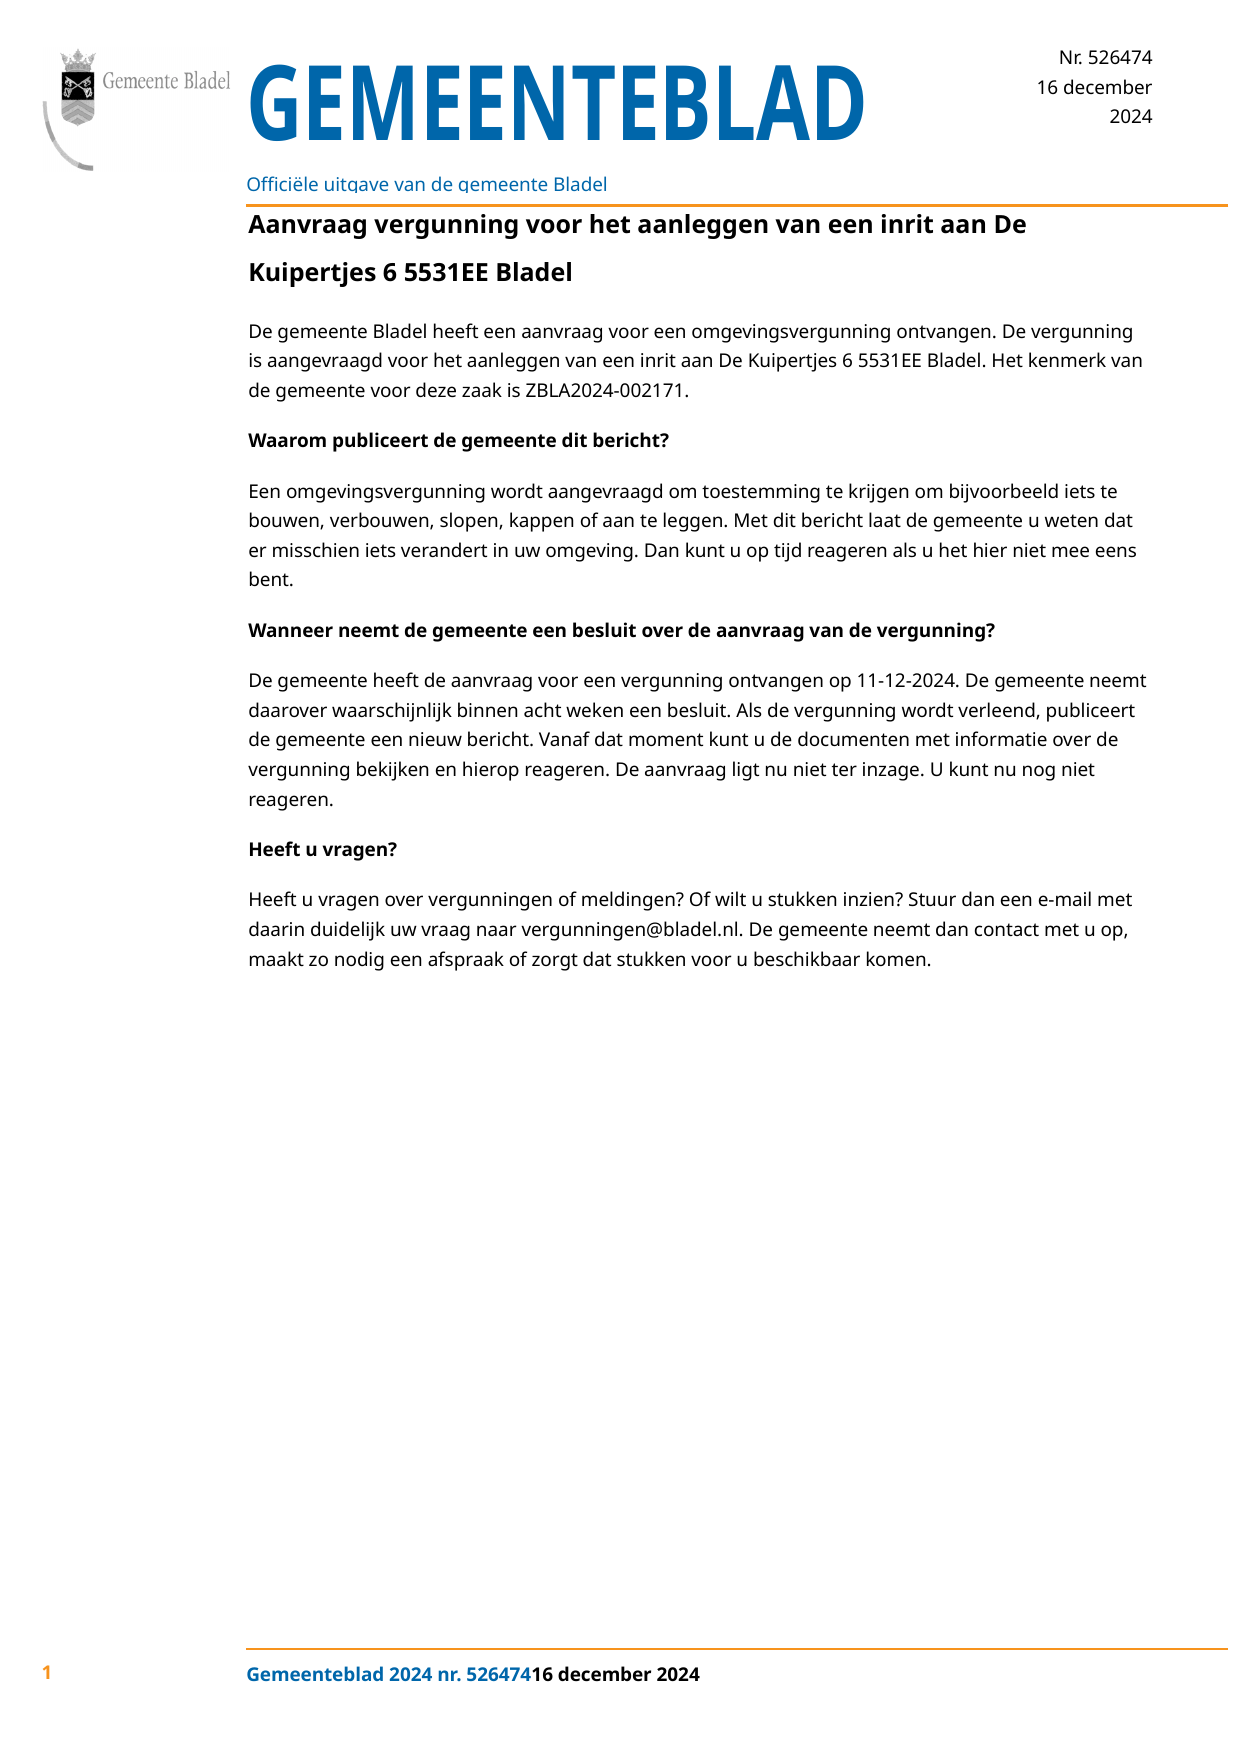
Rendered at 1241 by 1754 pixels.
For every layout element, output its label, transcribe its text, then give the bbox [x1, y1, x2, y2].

picture [41, 47, 231, 172]
text Een omgevingsvergunning wordt aangevraagd om toestemming te krijgen om bijvoorbeeld iets te bouwen, verbouwen, slopen, kappen of aan te leggen. Met dit bericht laat de gemeente u weten dat er misschien iets verandert in uw omgeving. Dan kunt u op tijd reageren als u het hier niet mee eens bent. [248, 478, 1152, 592]
text Heeft u vragen over vergunningen of meldingen? Of wilt u stukken inzien? Stuur dan een e-mail met daarin duidelijk uw vraag naar vergunningen@bladel.nl. De gemeente neemt dan contact met u op, maakt zo nodig een afspraak of zorgt dat stukken voor u beschikbaar komen. [248, 887, 1152, 972]
text De gemeente Bladel heeft een aanvraag voor een omgevingsvergunning ontvangen. De vergunning is aangevraagd voor het aanleggen van een inrit aan De Kuipertjes 6 5531EE Bladel. Het kenmerk van de gemeente voor deze zaak is ZBLA2024-002171. [248, 318, 1152, 403]
text Waarom publiceert de gemeente dit bericht? [248, 427, 1152, 453]
text De gemeente heeft de aanvraag voor een vergunning ontvangen op 11-12-2024. De gemeente neemt daarover waarschijnlijk binnen acht weken een besluit. Als de vergunning wordt verleend, publiceert de gemeente een nieuw bericht. Vanaf dat moment kunt u de documenten met informatie over de vergunning bekijken en hierop reageren. De aanvraag ligt nu niet ter inzage. U kunt nu nog niet reageren. [248, 667, 1152, 812]
text Wanneer neemt de gemeente een besluit over de aanvraag van de vergunning? [248, 617, 1152, 643]
text Aanvraag vergunning voor het aanleggen van een inrit aan De Kuipertjes 6 5531EE Bladel [248, 207, 1152, 288]
text Heeft u vragen? [248, 836, 1152, 862]
